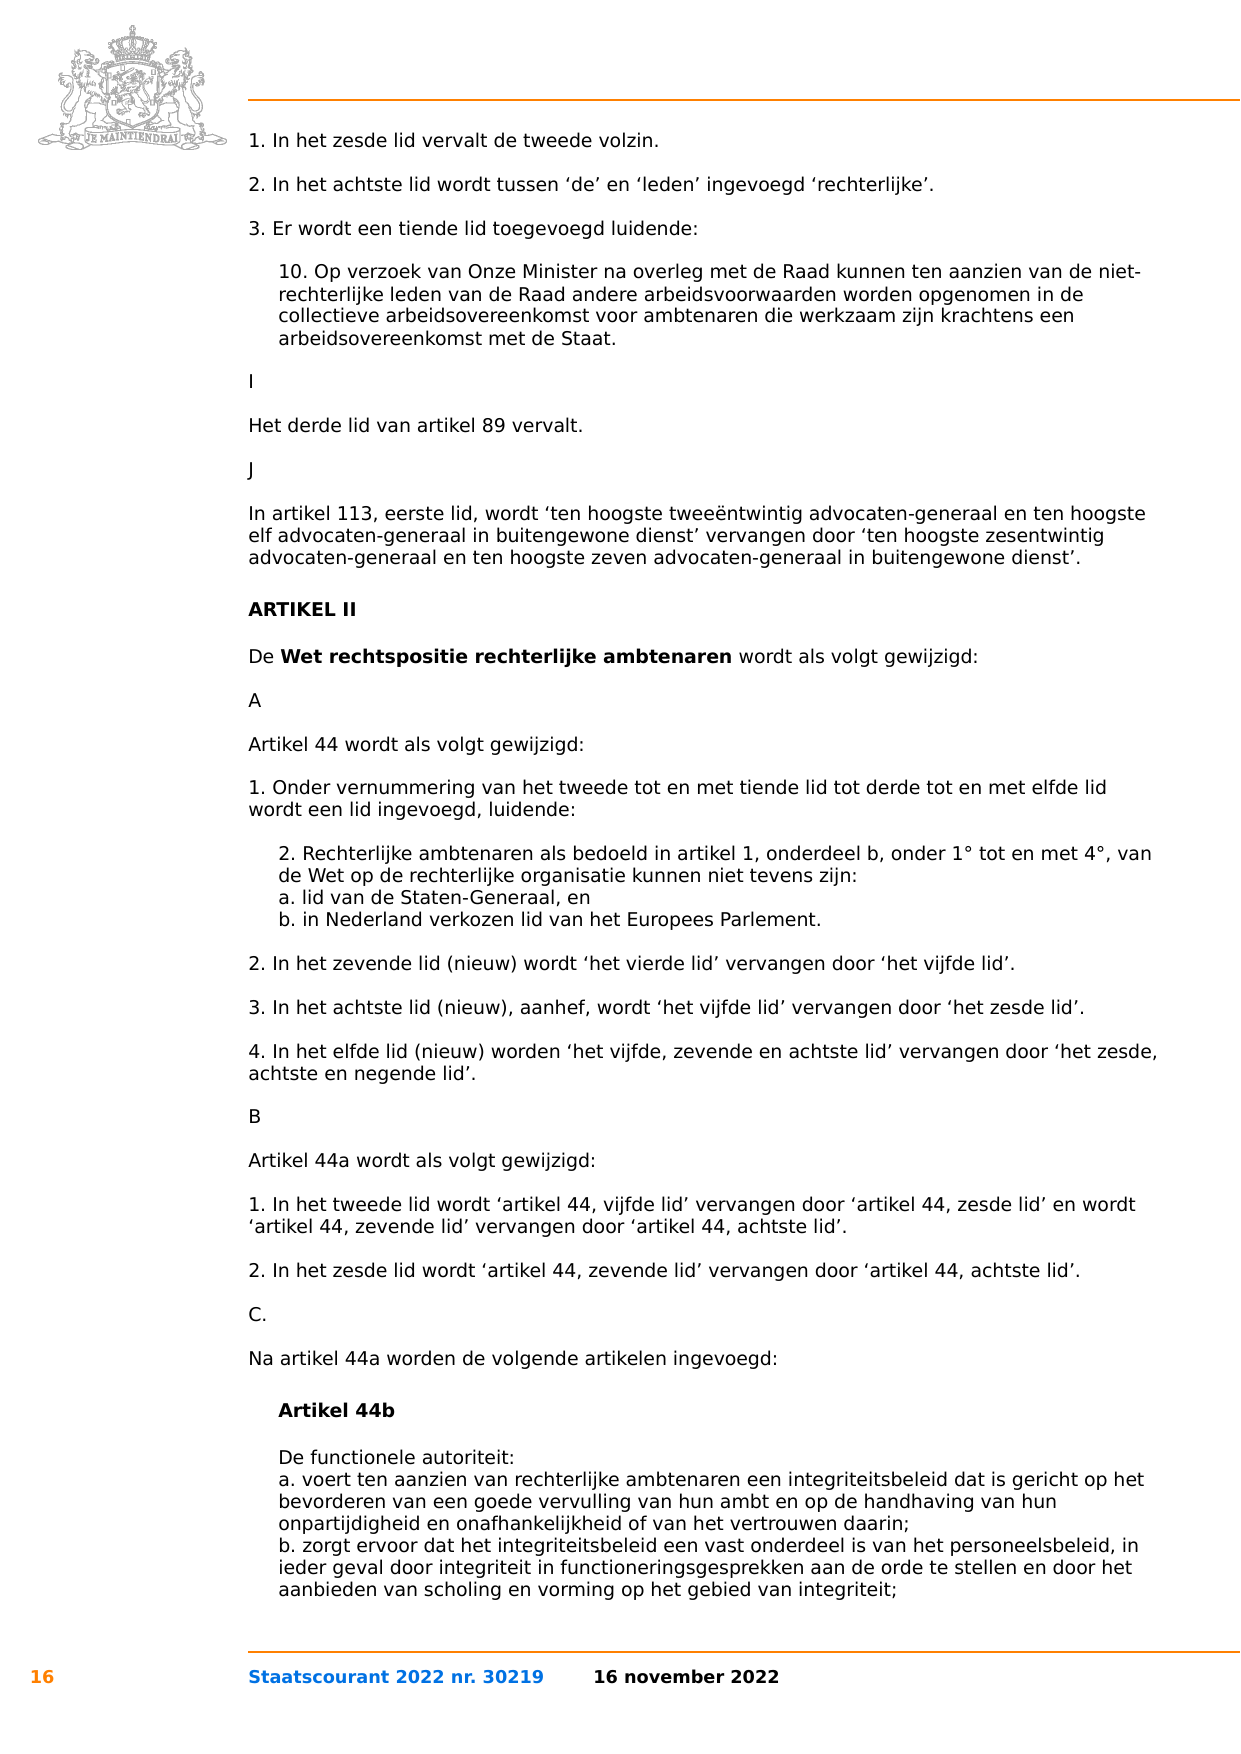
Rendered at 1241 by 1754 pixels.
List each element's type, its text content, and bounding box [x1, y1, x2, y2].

subtitle ARTIKEL II [248, 599, 1163, 621]
text 2. Rechterlijke ambtenaren als bedoeld in artikel 1, onderdeel b, onder 1° tot en met 4°, van de Wet op de rechterlijke organisatie kunnen niet tevens zijn: [278, 843, 1163, 887]
text C. [248, 1304, 1163, 1326]
subtitle Artikel 44b [278, 1400, 1163, 1422]
text B [248, 1106, 1163, 1128]
text J [248, 459, 1163, 481]
text De Wet rechtspositie rechterlijke ambtenaren wordt als volgt gewijzigd: [248, 646, 1163, 668]
text Artikel 44 wordt als volgt gewijzigd: [248, 733, 1163, 755]
text 3. Er wordt een tiende lid toegevoegd luidende: [248, 218, 1163, 239]
text a. voert ten aanzien van rechterlijke ambtenaren een integriteitsbeleid dat is gericht op het bevorderen van een goede vervulling van hun ambt en op de handhaving van hun onpartijdigheid en onafhankelijkheid of van het vertrouwen daarin; [278, 1469, 1163, 1534]
text 2. In het achtste lid wordt tussen ‘de’ en ‘leden’ ingevoegd ‘rechterlijke’. [248, 174, 1163, 196]
text A [248, 689, 1163, 712]
text 2. In het zevende lid (nieuw) wordt ‘het vierde lid’ vervangen door ‘het vijfde lid’. [248, 953, 1163, 975]
text In artikel 113, eerste lid, wordt ‘ten hoogste tweeëntwintig advocaten-generaal en ten hoogste elf advocaten-generaal in buitengewone dienst’ vervangen door ‘ten hoogste zesentwintig advocaten-generaal en ten hoogste zeven advocaten-generaal in buitengewone dienst’. [248, 503, 1163, 569]
text I [248, 371, 1163, 393]
text Het derde lid van artikel 89 vervalt. [248, 415, 1163, 437]
picture [38, 25, 227, 150]
text 4. In het elfde lid (nieuw) worden ‘het vijfde, zevende en achtste lid’ vervangen door ‘het zesde, achtste en negende lid’. [248, 1041, 1163, 1084]
text 2. In het zesde lid wordt ‘artikel 44, zevende lid’ vervangen door ‘artikel 44, achtste lid’. [248, 1260, 1163, 1282]
text Na artikel 44a worden de volgende artikelen ingevoegd: [248, 1348, 1163, 1370]
text 1. Onder vernummering van het tweede tot en met tiende lid tot derde tot en met elfde lid wordt een lid ingevoegd, luidende: [248, 777, 1163, 821]
text b. zorgt ervoor dat het integriteitsbeleid een vast onderdeel is van het personeelsbeleid, in ieder geval door integriteit in functioneringsgesprekken aan de orde te stellen en door het aanbieden van scholing en vorming op het gebied van integriteit; [278, 1534, 1163, 1601]
text Artikel 44a wordt als volgt gewijzigd: [248, 1150, 1163, 1172]
text 10. Op verzoek van Onze Minister na overleg met de Raad kunnen ten aanzien van de niet-rechterlijke leden van de Raad andere arbeidsvoorwaarden worden opgenomen in de collectieve arbeidsovereenkomst voor ambtenaren die werkzaam zijn krachtens een arbeidsovereenkomst met de Staat. [278, 261, 1163, 349]
text 1. In het tweede lid wordt ‘artikel 44, vijfde lid’ vervangen door ‘artikel 44, zesde lid’ en wordt ‘artikel 44, zevende lid’ vervangen door ‘artikel 44, achtste lid’. [248, 1194, 1163, 1238]
text a. lid van de Staten-Generaal, en [278, 887, 1163, 909]
text 3. In het achtste lid (nieuw), aanhef, wordt ‘het vijfde lid’ vervangen door ‘het zesde lid’. [248, 997, 1163, 1019]
text De functionele autoriteit: [278, 1447, 1163, 1469]
text 1. In het zesde lid vervalt de tweede volzin. [248, 130, 1163, 152]
text b. in Nederland verkozen lid van het Europees Parlement. [278, 909, 1163, 931]
